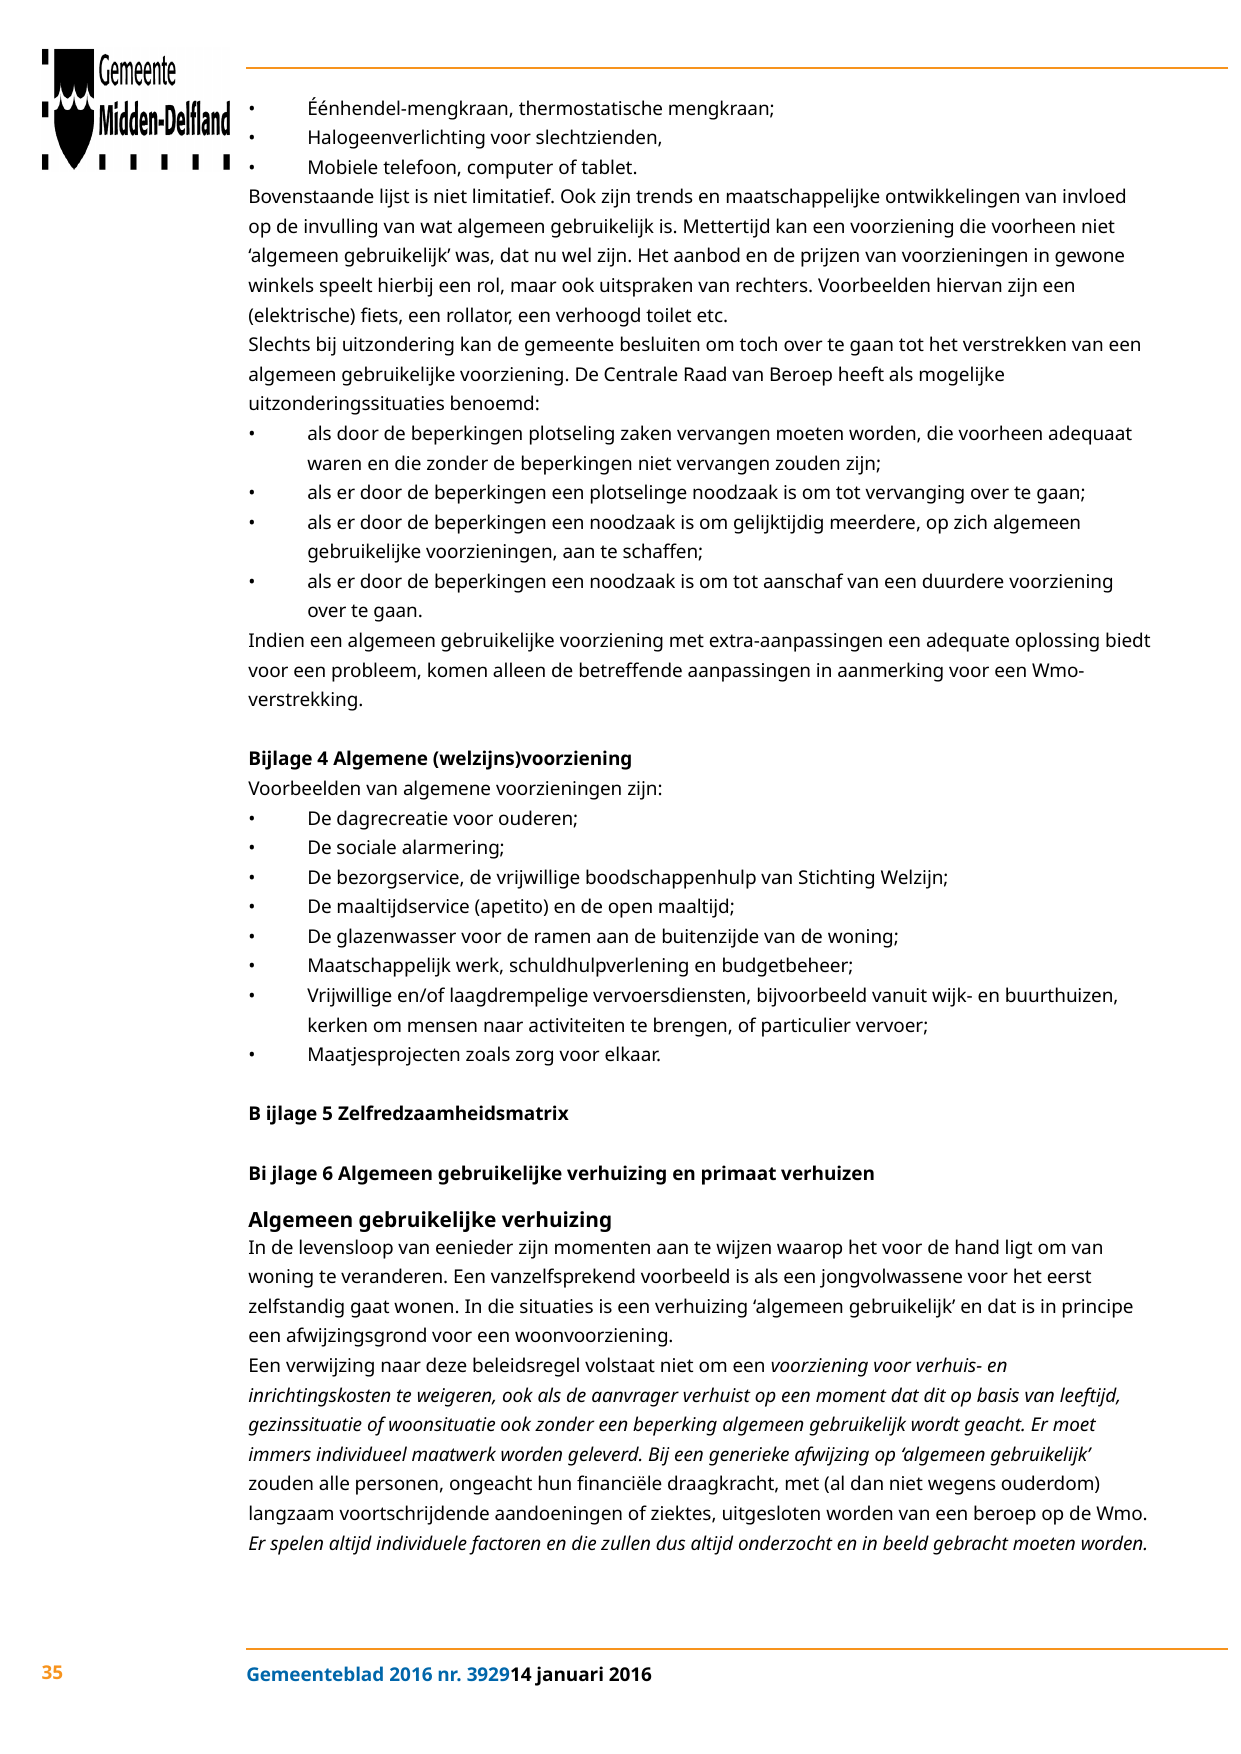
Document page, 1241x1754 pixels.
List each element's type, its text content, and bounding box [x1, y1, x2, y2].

list als er door de beperkingen een plotselinge noodzaak is om tot vervanging over te gaan; [248, 479, 1152, 505]
list De dagrecreatie voor ouderen; [248, 805, 1152, 831]
text Indien een algemeen gebruikelijke voorziening met extra-aanpassingen een adequate oplossing biedt voor een probleem, komen alleen de betreffende aanpassingen in aanmerking voor een Wmo-verstrekking. [248, 627, 1152, 712]
text Bijlage 4 Algemene (welzijns)voorziening [248, 746, 1152, 771]
text B ijlage 5 Zelfredzaamheidsmatrix [248, 1101, 1152, 1126]
list Maatschappelijk werk, schuldhulpverlening en budgetbeheer; [248, 953, 1152, 978]
text Algemeen gebruikelijke verhuizing [248, 1205, 1152, 1234]
list Halogeenverlichting voor slechtzienden, [248, 124, 1152, 150]
list De bezorgservice, de vrijwillige boodschappenhulp van Stichting Welzijn; [248, 864, 1152, 890]
list Mobiele telefoon, computer of tablet. [248, 154, 1152, 180]
text Bovenstaande lijst is niet limitatief. Ook zijn trends en maatschappelijke ontwikkelingen van invloed op de invulling van wat algemeen gebruikelijk is. Mettertijd kan een voorziening die voorheen niet ‘algemeen gebruikelijk’ was, dat nu wel zijn. Het aanbod en de prijzen van voorzieningen in gewone winkels speelt hierbij een rol, maar ook uitspraken van rechters. Voorbeelden hiervan zijn een (elektrische) fiets, een rollator, een verhoogd toilet etc. [248, 183, 1152, 328]
text Slechts bij uitzondering kan de gemeente besluiten om toch over te gaan tot het verstrekken van een algemeen gebruikelijke voorziening. De Centrale Raad van Beroep heeft als mogelijke uitzonderingssituaties benoemd: [248, 331, 1152, 416]
list De sociale alarmering; [248, 834, 1152, 860]
picture [41, 47, 231, 172]
list als er door de beperkingen een noodzaak is om tot aanschaf van een duurdere voorziening over te gaan. [248, 568, 1152, 623]
list De maaltijdservice (apetito) en de open maaltijd; [248, 893, 1152, 919]
list als er door de beperkingen een noodzaak is om gelijktijdig meerdere, op zich algemeen gebruikelijke voorzieningen, aan te schaffen; [248, 509, 1152, 564]
text In de levensloop van eenieder zijn momenten aan te wijzen waarop het voor de hand ligt om van woning te veranderen. Een vanzelfsprekend voorbeeld is als een jongvolwassene voor het eerst zelfstandig gaat wonen. In die situaties is een verhuizing ‘algemeen gebruikelijk’ en dat is in principe een afwijzingsgrond voor een woonvoorziening. [248, 1234, 1152, 1348]
list De glazenwasser voor de ramen aan de buitenzijde van de woning; [248, 923, 1152, 949]
list Maatjesprojecten zoals zorg voor elkaar. [248, 1041, 1152, 1067]
list Vrijwillige en/of laagdrempelige vervoersdiensten, bijvoorbeeld vanuit wijk- en buurthuizen, kerken om mensen naar activiteiten te brengen, of particulier vervoer; [248, 982, 1152, 1038]
text Bi jlage 6 Algemeen gebruikelijke verhuizing en primaat verhuizen [248, 1160, 1152, 1186]
text Een verwijzing naar deze beleidsregel volstaat niet om een voorziening voor verhuis- en inrichtingskosten te weigeren, ook als de aanvrager verhuist op een moment dat dit op basis van leeftijd, gezinssituatie of woonsituatie ook zonder een beperking algemeen gebruikelijk wordt geacht. Er moet immers individueel maatwerk worden geleverd. Bij een generieke afwijzing op ‘algemeen gebruikelijk’ zouden alle personen, ongeacht hun financiële draagkracht, met (al dan niet wegens ouderdom) langzaam voortschrijdende aandoeningen of ziektes, uitgesloten worden van een beroep op de Wmo. Er spelen altijd individuele factoren en die zullen dus altijd onderzocht en in beeld gebracht moeten worden. [248, 1352, 1152, 1555]
list als door de beperkingen plotseling zaken vervangen moeten worden, die voorheen adequaat waren en die zonder de beperkingen niet vervangen zouden zijn; [248, 420, 1152, 476]
text Voorbeelden van algemene voorzieningen zijn: [248, 775, 1152, 801]
list Éénhendel-mengkraan, thermostatische mengkraan; [248, 95, 1152, 121]
